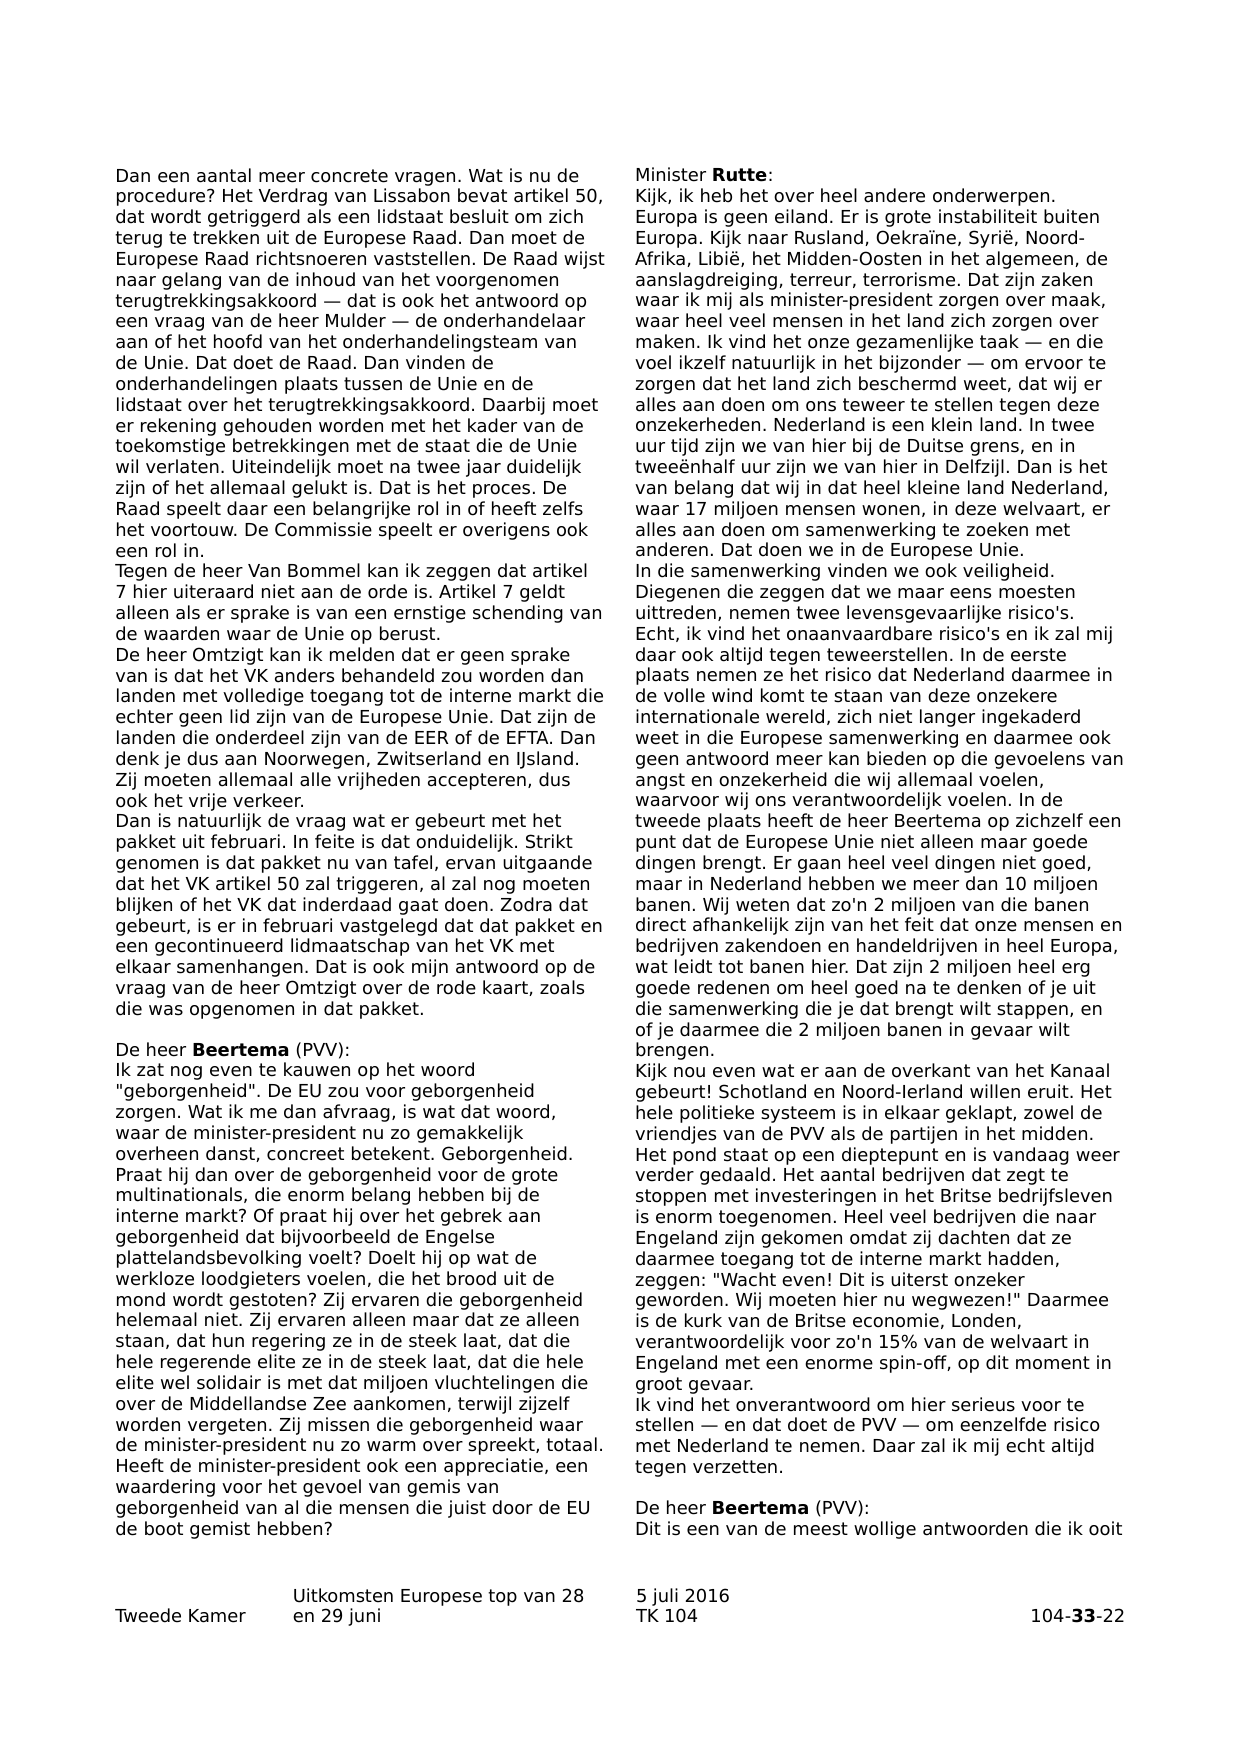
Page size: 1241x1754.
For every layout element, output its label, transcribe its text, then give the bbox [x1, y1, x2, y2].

text Dan een aantal meer concrete vragen. Wat is nu de procedure? Het Verdrag van Lissabon bevat artikel 50, dat wordt getriggerd als een lidstaat besluit om zich terug te trekken uit de Europese Raad. Dan moet de Europese Raad richtsnoeren vaststellen. De Raad wijst naar gelang van de inhoud van het voorgenomen terugtrekkingsakkoord — dat is ook het antwoord op een vraag van de heer Mulder — de onderhandelaar aan of het hoofd van het onderhandelingsteam van de Unie. Dat doet de Raad. Dan vinden de onderhandelingen plaats tussen de Unie en de lidstaat over het terugtrekkingsakkoord. Daarbij moet er rekening gehouden worden met het kader van de toekomstige betrekkingen met de staat die de Unie wil verlaten. Uiteindelijk moet na twee jaar duidelijk zijn of het allemaal gelukt is. Dat is het proces. De Raad speelt daar een belangrijke rol in of heeft zelfs het voortouw. De Commissie speelt er overigens ook een rol in. [115, 165, 605, 561]
text Dit is een van de meest wollige antwoorden die ik ooit [635, 1518, 1125, 1539]
text Minister Rutte: [635, 165, 1125, 186]
text Dan is natuurlijk de vraag wat er gebeurt met het pakket uit februari. In feite is dat onduidelijk. Strikt genomen is dat pakket nu van tafel, ervan uitgaande dat het VK artikel 50 zal triggeren, al zal nog moeten blijken of het VK dat inderdaad gaat doen. Zodra dat gebeurt, is er in februari vastgelegd dat dat pakket en een gecontinueerd lidmaatschap van het VK met elkaar samenhangen. Dat is ook mijn antwoord op de vraag van de heer Omtzigt over de rode kaart, zoals die was opgenomen in dat pakket. [115, 811, 605, 1019]
text Ik zat nog even te kauwen op het woord "geborgenheid". De EU zou voor geborgenheid zorgen. Wat ik me dan afvraag, is wat dat woord, waar de minister-president nu zo gemakkelijk overheen danst, concreet betekent. Geborgenheid. Praat hij dan over de geborgenheid voor de grote multinationals, die enorm belang hebben bij de interne markt? Of praat hij over het gebrek aan geborgenheid dat bijvoorbeeld de Engelse plattelandsbevolking voelt? Doelt hij op wat de werkloze loodgieters voelen, die het brood uit de mond wordt gestoten? Zij ervaren die geborgenheid helemaal niet. Zij ervaren alleen maar dat ze alleen staan, dat hun regering ze in de steek laat, dat die hele regerende elite ze in de steek laat, dat die hele elite wel solidair is met dat miljoen vluchtelingen die over de Middellandse Zee aankomen, terwijl zijzelf worden vergeten. Zij missen die geborgenheid waar de minister-president nu zo warm over spreekt, totaal. Heeft de minister-president ook een appreciatie, een waardering voor het gevoel van gemis van geborgenheid van al die mensen die juist door de EU de boot gemist hebben? [115, 1060, 605, 1539]
text Ik vind het onverantwoord om hier serieus voor te stellen — en dat doet de PVV — om eenzelfde risico met Nederland te nemen. Daar zal ik mij echt altijd tegen verzetten. [635, 1394, 1125, 1478]
text In die samenwerking vinden we ook veiligheid. Diegenen die zeggen dat we maar eens moesten uittreden, nemen twee levensgevaarlijke risico's. Echt, ik vind het onaanvaardbare risico's en ik zal mij daar ook altijd tegen teweerstellen. In de eerste plaats nemen ze het risico dat Nederland daarmee in de volle wind komt te staan van deze onzekere internationale wereld, zich niet langer ingekaderd weet in die Europese samenwerking en daarmee ook geen antwoord meer kan bieden op die gevoelens van angst en onzekerheid die wij allemaal voelen, waarvoor wij ons verantwoordelijk voelen. In de tweede plaats heeft de heer Beertema op zichzelf een punt dat de Europese Unie niet alleen maar goede dingen brengt. Er gaan heel veel dingen niet goed, maar in Nederland hebben we meer dan 10 miljoen banen. Wij weten dat zo'n 2 miljoen van die banen direct afhankelijk zijn van het feit dat onze mensen en bedrijven zakendoen en handeldrijven in heel Europa, wat leidt tot banen hier. Dat zijn 2 miljoen heel erg goede redenen om heel goed na te denken of je uit die samenwerking die je dat brengt wilt stappen, en of je daarmee die 2 miljoen banen in gevaar wilt brengen. [635, 561, 1125, 1061]
text Tegen de heer Van Bommel kan ik zeggen dat artikel 7 hier uiteraard niet aan de orde is. Artikel 7 geldt alleen als er sprake is van een ernstige schending van de waarden waar de Unie op berust. [115, 561, 605, 644]
text Kijk nou even wat er aan de overkant van het Kanaal gebeurt! Schotland en Noord-Ierland willen eruit. Het hele politieke systeem is in elkaar geklapt, zowel de vriendjes van de PVV als de partijen in het midden. Het pond staat op een dieptepunt en is vandaag weer verder gedaald. Het aantal bedrijven dat zegt te stoppen met investeringen in het Britse bedrijfsleven is enorm toegenomen. Heel veel bedrijven die naar Engeland zijn gekomen omdat zij dachten dat ze daarmee toegang tot de interne markt hadden, zeggen: "Wacht even! Dit is uiterst onzeker geworden. Wij moeten hier nu wegwezen!" Daarmee is de kurk van de Britse economie, Londen, verantwoordelijk voor zo'n 15% van de welvaart in Engeland met een enorme spin-off, op dit moment in groot gevaar. [635, 1061, 1125, 1394]
text De heer Omtzigt kan ik melden dat er geen sprake van is dat het VK anders behandeld zou worden dan landen met volledige toegang tot de interne markt die echter geen lid zijn van de Europese Unie. Dat zijn de landen die onderdeel zijn van de EER of de EFTA. Dan denk je dus aan Noorwegen, Zwitserland en IJsland. Zij moeten allemaal alle vrijheden accepteren, dus ook het vrije verkeer. [115, 644, 605, 811]
text De heer Beertema (PVV): [635, 1498, 1125, 1518]
text De heer Beertema (PVV): [115, 1039, 605, 1060]
text Kijk, ik heb het over heel andere onderwerpen. Europa is geen eiland. Er is grote instabiliteit buiten Europa. Kijk naar Rusland, Oekraïne, Syrië, Noord-Afrika, Libië, het Midden-Oosten in het algemeen, de aanslagdreiging, terreur, terrorisme. Dat zijn zaken waar ik mij als minister-president zorgen over maak, waar heel veel mensen in het land zich zorgen over maken. Ik vind het onze gezamenlijke taak — en die voel ikzelf natuurlijk in het bijzonder — om ervoor te zorgen dat het land zich beschermd weet, dat wij er alles aan doen om ons teweer te stellen tegen deze onzekerheden. Nederland is een klein land. In twee uur tijd zijn we van hier bij de Duitse grens, en in tweeënhalf uur zijn we van hier in Delfzijl. Dan is het van belang dat wij in dat heel kleine land Nederland, waar 17 miljoen mensen wonen, in deze welvaart, er alles aan doen om samenwerking te zoeken met anderen. Dat doen we in de Europese Unie. [635, 186, 1125, 561]
